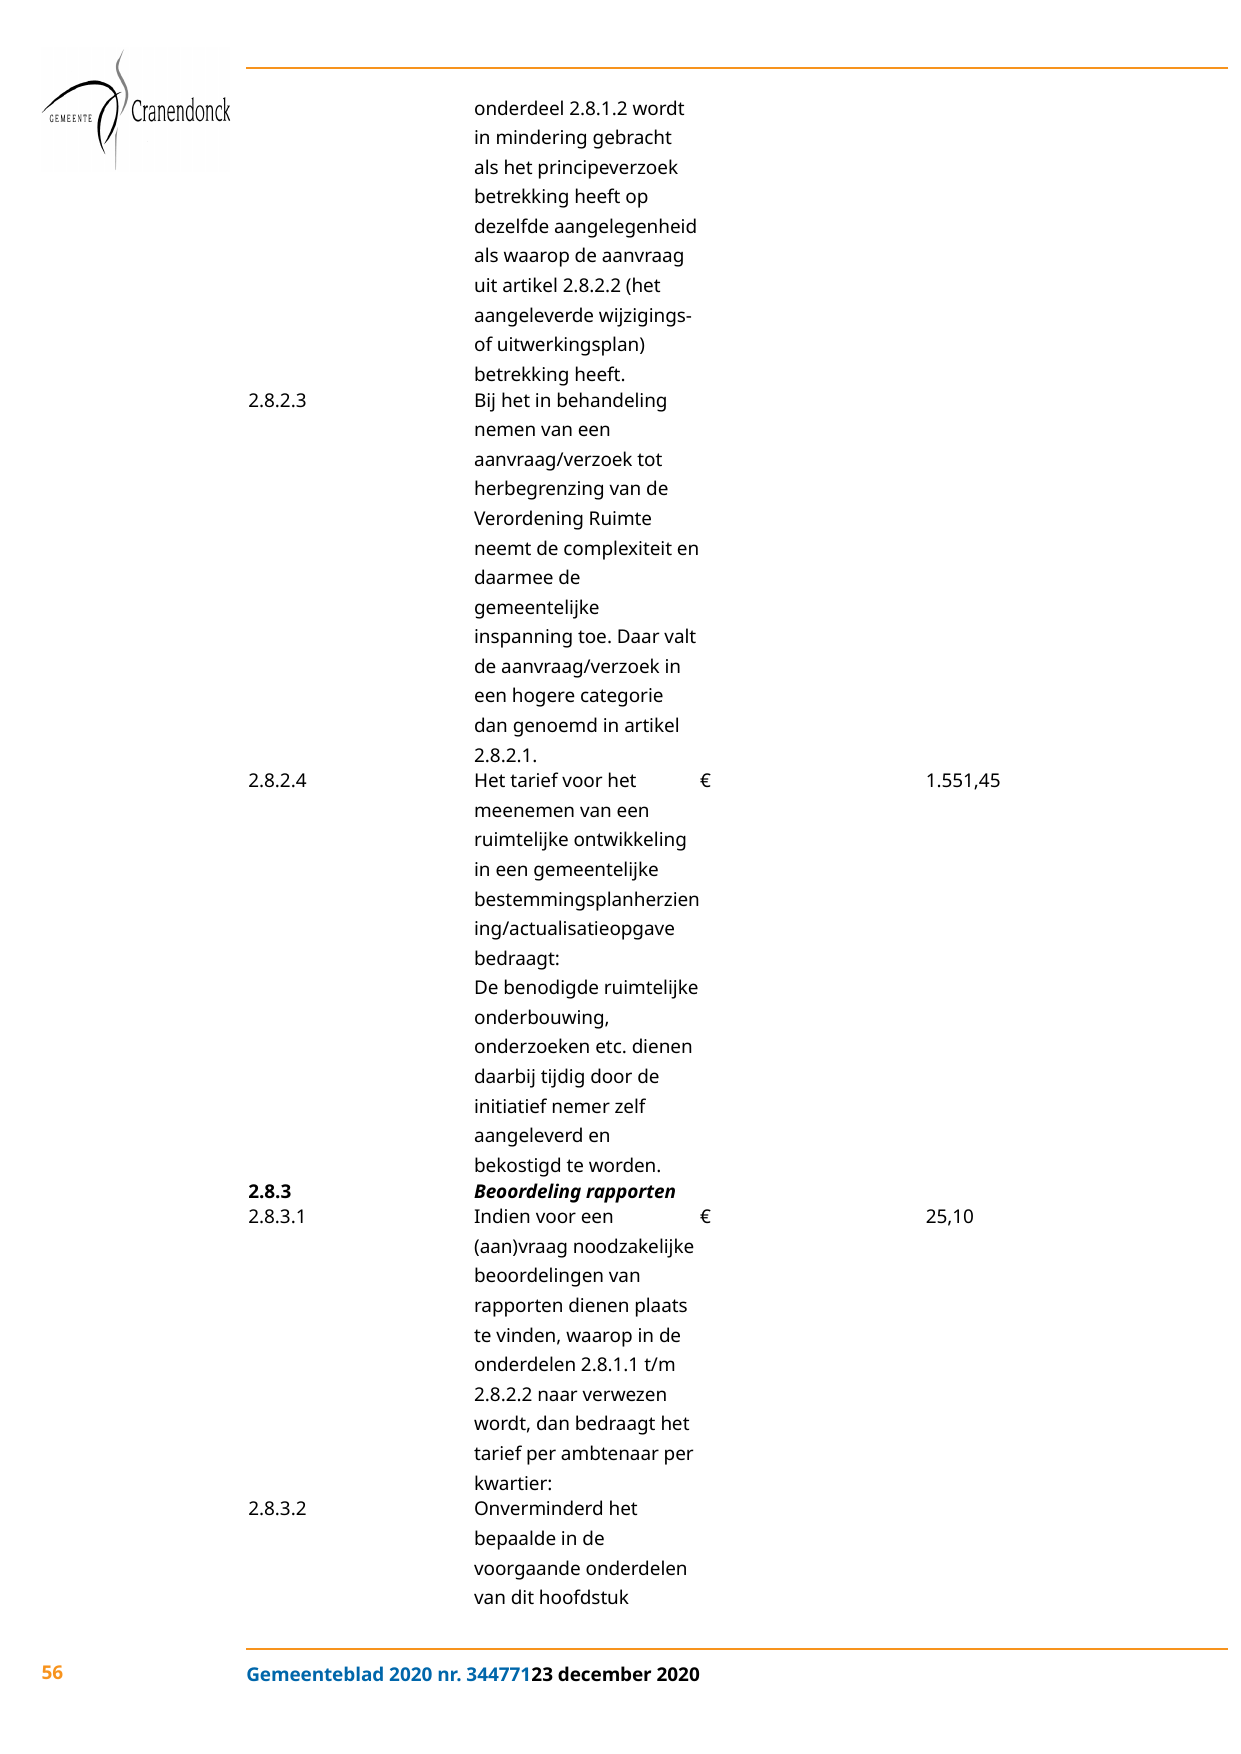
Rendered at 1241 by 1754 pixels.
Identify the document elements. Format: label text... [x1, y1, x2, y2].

table_cell [700, 1178, 926, 1203]
table_cell [926, 387, 1152, 767]
table_cell Indien voor een (aan)vraag noodzakelijke beoordelingen van rapporten dienen plaats te vinden, waarop in de onderdelen 2.8.1.1 t/m 2.8.2.2 naar verwezen wordt, dan bedraagt het tarief per ambtenaar per kwartier: [474, 1204, 700, 1496]
picture [41, 47, 231, 172]
table_cell € [700, 1204, 926, 1496]
table_cell 2.8.2.3 [248, 387, 474, 767]
table_cell [248, 95, 474, 387]
table_cell € [700, 768, 926, 1178]
table_cell [926, 1178, 1152, 1203]
table_cell [700, 1496, 926, 1610]
table_cell 2.8.2.4 [248, 768, 474, 1178]
table_cell Het tarief voor het meenemen van een ruimtelijke ontwikkeling in een gemeentelijke bestemmingsplanherziening/actualisatieopgave bedraagt: De benodigde ruimtelijke onderbouwing, onderzoeken etc. dienen daarbij tijdig door de initiatief nemer zelf aangeleverd en bekostigd te worden. [474, 768, 700, 1178]
table_cell 2.8.3.1 [248, 1204, 474, 1496]
table_cell onderdeel 2.8.1.2 wordt in mindering gebracht als het principeverzoek betrekking heeft op dezelfde aangelegenheid als waarop de aanvraag uit artikel 2.8.2.2 (het aangeleverde wijzigings- of uitwerkingsplan) betrekking heeft. [474, 95, 700, 387]
table_cell [700, 387, 926, 767]
table_cell [700, 95, 926, 387]
table_cell Beoordeling rapporten [474, 1178, 700, 1203]
table_cell Bij het in behandeling nemen van een aanvraag/verzoek tot herbegrenzing van de Verordening Ruimte neemt de complexiteit en daarmee de gemeentelijke inspanning toe. Daar valt de aanvraag/verzoek in een hogere categorie dan genoemd in artikel 2.8.2.1. [474, 387, 700, 767]
table_cell [926, 1496, 1152, 1610]
table_cell 1.551,45 [926, 768, 1152, 1178]
table_cell 25,10 [926, 1204, 1152, 1496]
table_cell Onverminderd het bepaalde in de voorgaande onderdelen van dit hoofdstuk [474, 1496, 700, 1610]
table_cell 2.8.3 [248, 1178, 474, 1203]
table_cell [926, 95, 1152, 387]
table_cell 2.8.3.2 [248, 1496, 474, 1610]
